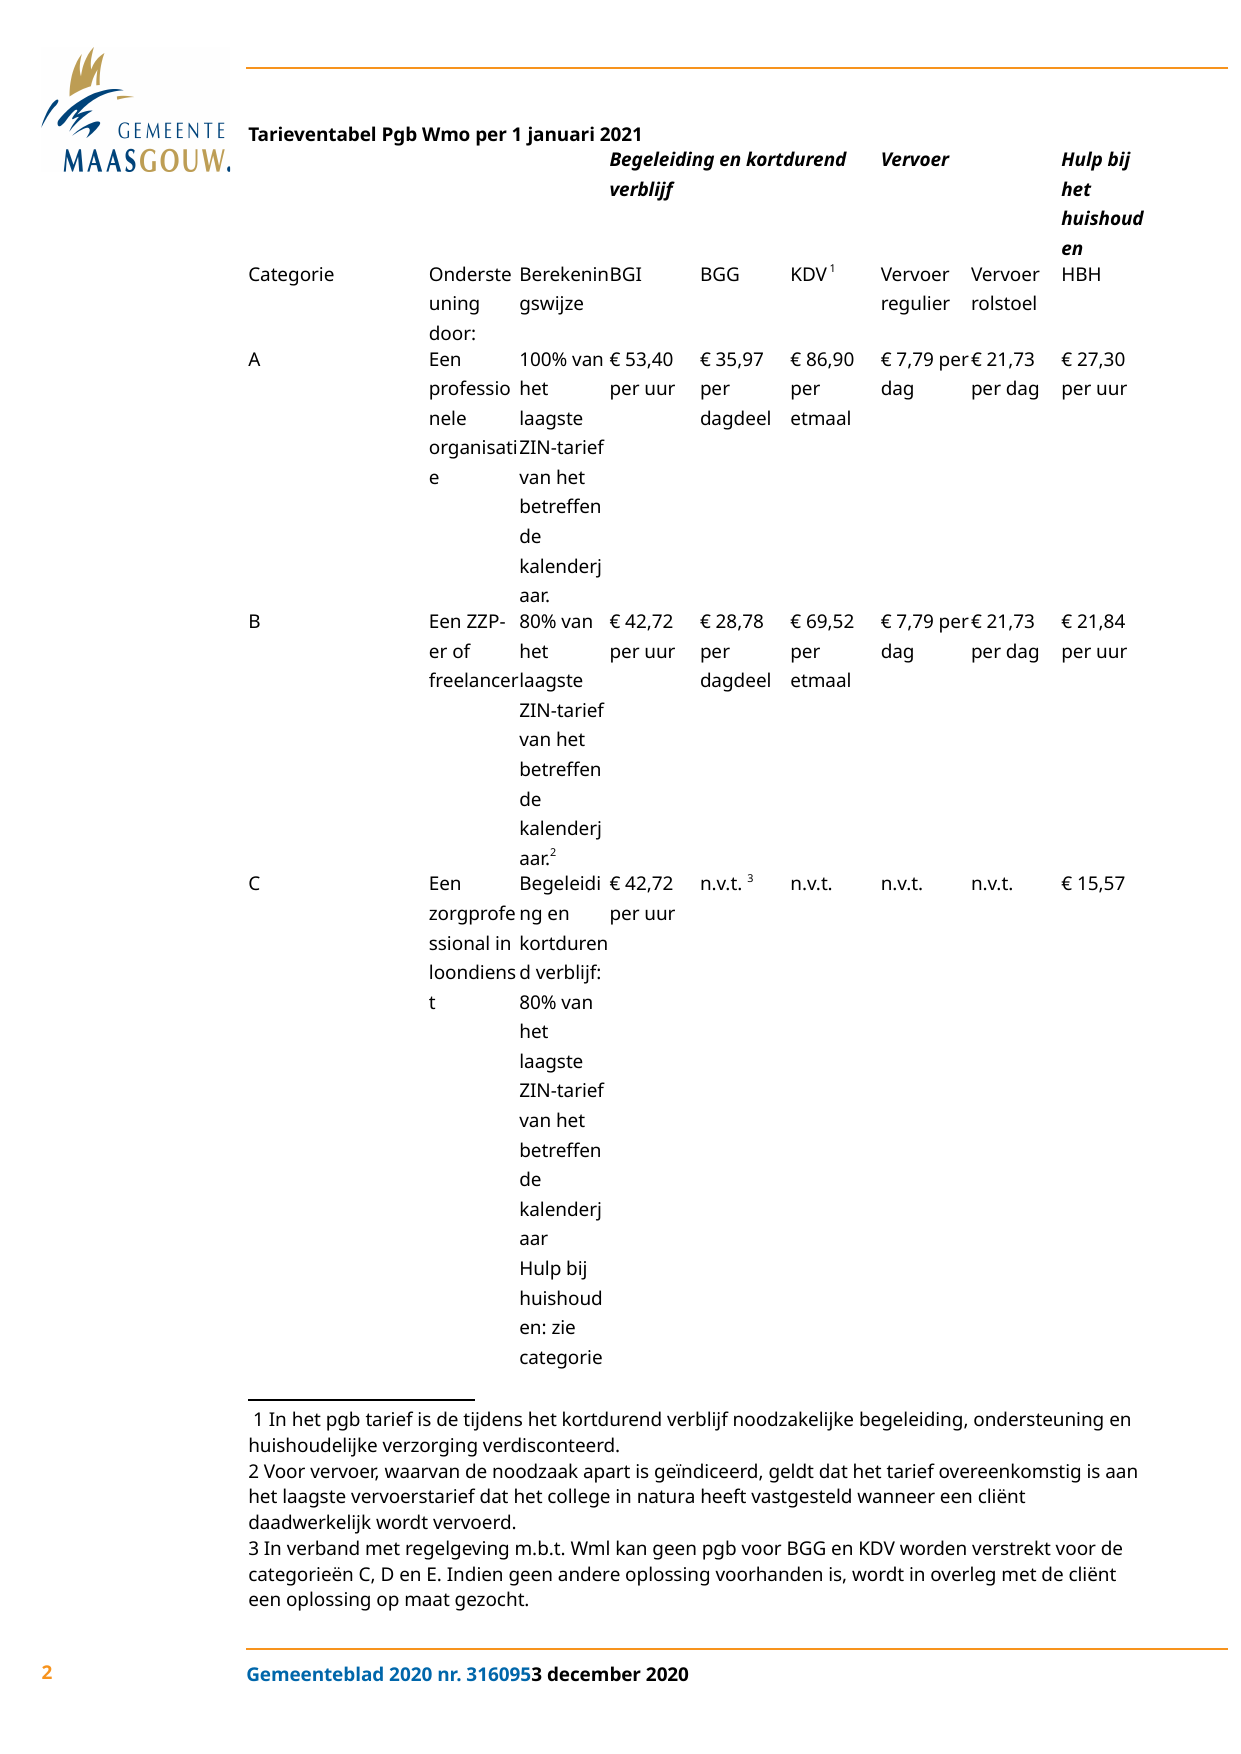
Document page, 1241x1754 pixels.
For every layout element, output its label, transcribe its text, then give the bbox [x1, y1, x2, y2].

table_cell € 7,79 per dag [881, 346, 971, 608]
table_cell [338, 871, 429, 1370]
table_cell € 21,73 per dag [971, 346, 1061, 608]
table_cell BGI [609, 261, 700, 346]
table_cell € 27,30 per uur [1061, 346, 1152, 608]
table_cell A [248, 346, 338, 608]
table_cell € 35,97 per dagdeel [700, 346, 790, 608]
table_cell € 69,52 per etmaal [790, 608, 881, 871]
table_cell € 53,40 per uur [609, 346, 700, 608]
table_cell n.v.t. [790, 871, 881, 1370]
table_cell 80% van het laagste ZIN-tarief van het betreffende kalenderjaar. [519, 608, 609, 871]
table_header Tarieventabel Pgb Wmo per 1 januari 2021 [248, 121, 1152, 146]
table_cell € 28,78 per dagdeel [700, 608, 790, 871]
table_cell Vervoer regulier [881, 261, 971, 346]
table_cell Een ZZP-er of freelancer [429, 608, 519, 871]
table_cell € 21,73 per dag [971, 608, 1061, 871]
table_cell Begeleiding en kortdurend verblijf [609, 146, 881, 261]
table_cell Vervoer rolstoel [971, 261, 1061, 346]
table_cell Begeleiding en kortdurend verblijf: 80% van het laagste ZIN-tarief van het betreffende kalenderjaar Hulp bij huishouden: zie categorie [519, 871, 609, 1370]
table_cell € 7,79 per dag [881, 608, 971, 871]
table_cell Berekeningswijze [519, 261, 609, 346]
table_cell Ondersteuning door: [429, 261, 519, 346]
table_cell [338, 608, 429, 871]
table_cell € 86,90 per etmaal [790, 346, 881, 608]
table_cell Vervoer [881, 146, 1061, 261]
table_cell B [248, 608, 338, 871]
table_cell Een zorgprofessional in loondienst [429, 871, 519, 1370]
table_cell n.v.t. [881, 871, 971, 1370]
table_cell 100% van het laagste ZIN-tarief van het betreffende kalenderjaar. [519, 346, 609, 608]
table_cell [338, 346, 429, 608]
table_cell KDV [790, 261, 881, 346]
table_cell n.v.t. [700, 871, 790, 1370]
table_cell € 21,84 per uur [1061, 608, 1152, 871]
table_cell Categorie [248, 261, 429, 346]
picture [41, 47, 231, 172]
table_cell HBH [1061, 261, 1152, 346]
table_cell BGG [700, 261, 790, 346]
table_cell Een professionele organisatie [429, 346, 519, 608]
table_cell € 15,57 [1061, 871, 1152, 1370]
table_cell [248, 146, 609, 261]
table_cell C [248, 871, 338, 1370]
table_cell € 42,72 per uur [609, 871, 700, 1370]
table_cell n.v.t. [971, 871, 1061, 1370]
table_cell € 42,72 per uur [609, 608, 700, 871]
table_cell Hulp bij het huishouden [1061, 146, 1152, 261]
